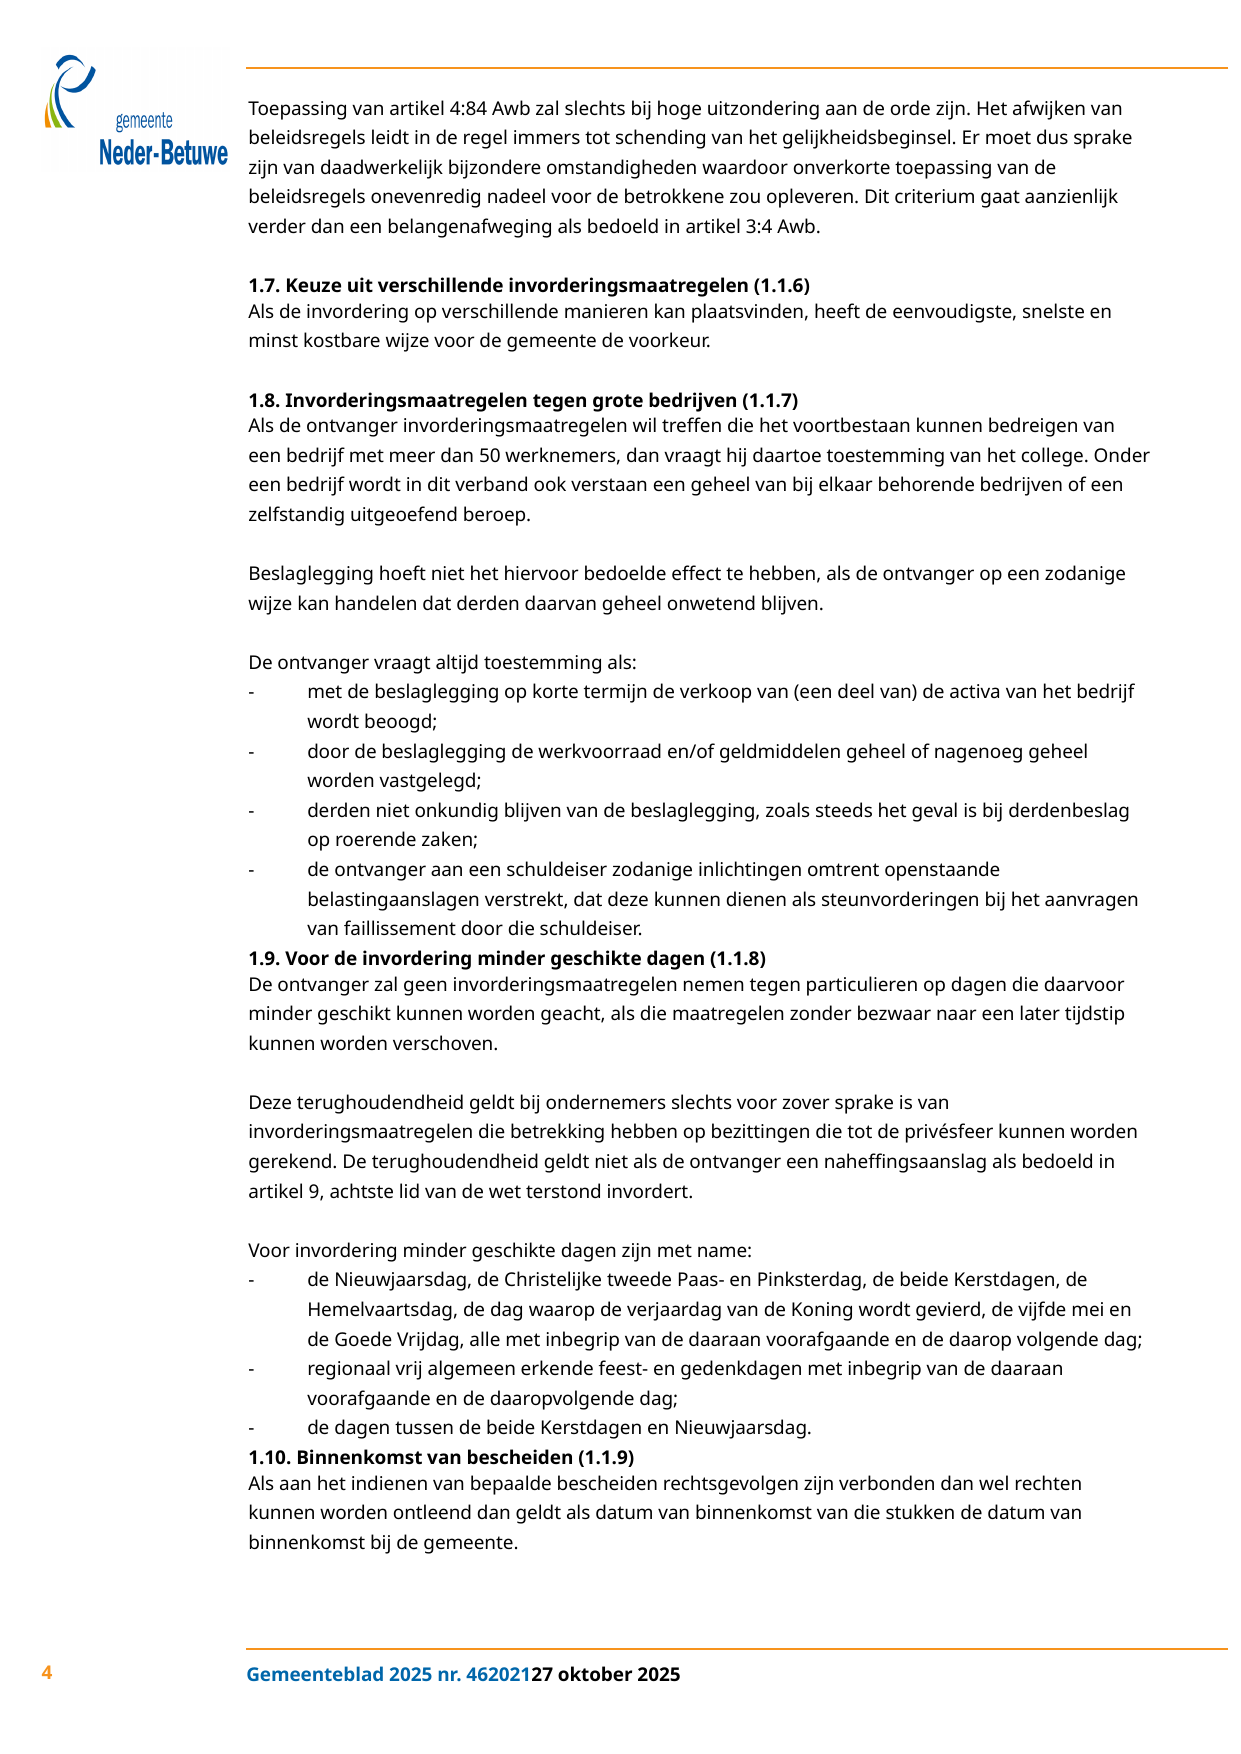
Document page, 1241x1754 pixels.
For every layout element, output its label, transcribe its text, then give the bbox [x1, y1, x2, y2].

list derden niet onkundig blijven van de beslaglegging, zoals steeds het geval is bij derdenbeslag op roerende zaken; [248, 797, 1152, 852]
list regionaal vrij algemeen erkende feest- en gedenkdagen met inbegrip van de daaraan voorafgaande en de daaropvolgende dag; [248, 1355, 1152, 1411]
list de dagen tussen de beide Kerstdagen en Nieuwjaarsdag. [248, 1414, 1152, 1440]
text 1.7. Keuze uit verschillende invorderingsmaatregelen (1.1.6) [248, 272, 1152, 298]
text De ontvanger vraagt altijd toestemming als: [248, 649, 1152, 675]
text Deze terughoudendheid geldt bij ondernemers slechts voor zover sprake is van invorderingsmaatregelen die betrekking hebben op bezittingen die tot de privésfeer kunnen worden gerekend. De terughoudendheid geldt niet als de ontvanger een naheffingsaanslag als bedoeld in artikel 9, achtste lid van de wet terstond invordert. [248, 1089, 1152, 1203]
list met de beslaglegging op korte termijn de verkoop van (een deel van) de activa van het bedrijf wordt beoogd; [248, 679, 1152, 734]
text 1.8. Invorderingsmaatregelen tegen grote bedrijven (1.1.7) [248, 387, 1152, 412]
text Als de invordering op verschillende manieren kan plaatsvinden, heeft de eenvoudigste, snelste en minst kostbare wijze voor de gemeente de voorkeur. [248, 298, 1152, 353]
text Beslaglegging hoeft niet het hiervoor bedoelde effect te hebben, als de ontvanger op een zodanige wijze kan handelen dat derden daarvan geheel onwetend blijven. [248, 560, 1152, 616]
list de Nieuwjaarsdag, de Christelijke tweede Paas- en Pinksterdag, de beide Kerstdagen, de Hemelvaartsdag, de dag waarop de verjaardag van de Koning wordt gevierd, de vijfde mei en de Goede Vrijdag, alle met inbegrip van de daaraan voorafgaande en de daarop volgende dag; [248, 1267, 1152, 1351]
text Als aan het indienen van bepaalde bescheiden rechtsgevolgen zijn verbonden dan wel rechten kunnen worden ontleend dan geldt als datum van binnenkomst van die stukken de datum van binnenkomst bij de gemeente. [248, 1470, 1152, 1555]
text Als de ontvanger invorderingsmaatregelen wil treffen die het voortbestaan kunnen bedreigen van een bedrijf met meer dan 50 werknemers, dan vraagt hij daartoe toestemming van het college. Onder een bedrijf wordt in dit verband ook verstaan een geheel van bij elkaar behorende bedrijven of een zelfstandig uitgeoefend beroep. [248, 412, 1152, 527]
list door de beslaglegging de werkvoorraad en/of geldmiddelen geheel of nagenoeg geheel worden vastgelegd; [248, 738, 1152, 793]
picture [41, 47, 231, 172]
text 1.9. Voor de invordering minder geschikte dagen (1.1.8) [248, 945, 1152, 971]
text Voor invordering minder geschikte dagen zijn met name: [248, 1237, 1152, 1263]
text 1.10. Binnenkomst van bescheiden (1.1.9) [248, 1444, 1152, 1470]
text De ontvanger zal geen invorderingsmaatregelen nemen tegen particulieren op dagen die daarvoor minder geschikt kunnen worden geacht, als die maatregelen zonder bezwaar naar een later tijdstip kunnen worden verschoven. [248, 971, 1152, 1056]
text Toepassing van artikel 4:84 Awb zal slechts bij hoge uitzondering aan de orde zijn. Het afwijken van beleidsregels leidt in de regel immers tot schending van het gelijkheidsbeginsel. Er moet dus sprake zijn van daadwerkelijk bijzondere omstandigheden waardoor onverkorte toepassing van de beleidsregels onevenredig nadeel voor de betrokkene zou opleveren. Dit criterium gaat aanzienlijk verder dan een belangenafweging als bedoeld in artikel 3:4 Awb. [248, 95, 1152, 239]
list de ontvanger aan een schuldeiser zodanige inlichtingen omtrent openstaande belastingaanslagen verstrekt, dat deze kunnen dienen als steunvorderingen bij het aanvragen van faillissement door die schuldeiser. [248, 856, 1152, 941]
